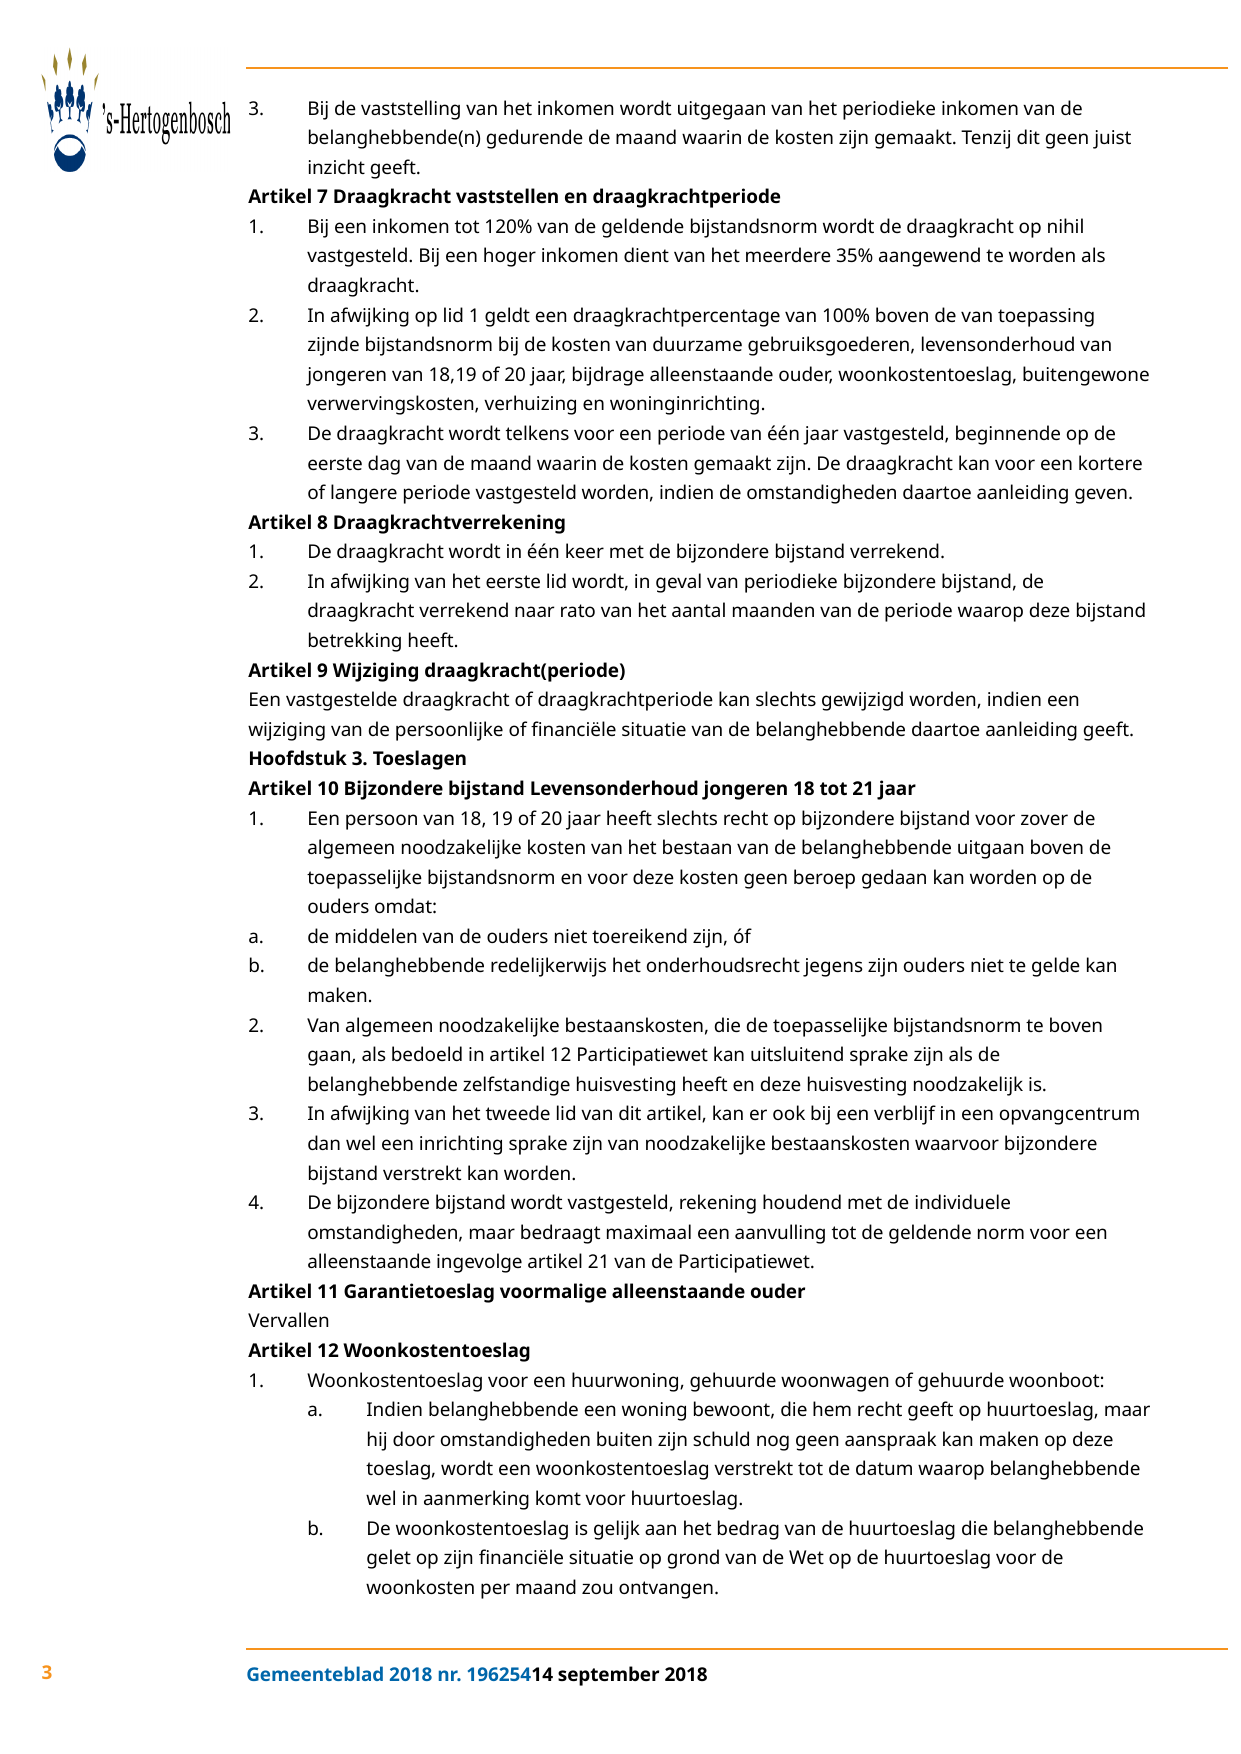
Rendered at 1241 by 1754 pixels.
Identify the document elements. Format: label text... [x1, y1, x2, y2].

text Artikel 9 Wijziging draagkracht(periode) [248, 657, 1152, 683]
list Van algemeen noodzakelijke bestaanskosten, die de toepasselijke bijstandsnorm te boven gaan, als bedoeld in artikel 12 Participatiewet kan uitsluitend sprake zijn als de belanghebbende zelfstandige huisvesting heeft en deze huisvesting noodzakelijk is. [248, 1012, 1152, 1097]
text Artikel 11 Garantietoeslag voormalige alleenstaande ouder [248, 1278, 1152, 1304]
list Bij de vaststelling van het inkomen wordt uitgegaan van het periodieke inkomen van de belanghebbende(n) gedurende de maand waarin de kosten zijn gemaakt. Tenzij dit geen juist inzicht geeft. [248, 95, 1152, 180]
list In afwijking van het eerste lid wordt, in geval van periodieke bijzondere bijstand, de draagkracht verrekend naar rato van het aantal maanden van de periode waarop deze bijstand betrekking heeft. [248, 568, 1152, 653]
list Een persoon van 18, 19 of 20 jaar heeft slechts recht op bijzondere bijstand voor zover de algemeen noodzakelijke kosten van het bestaan van de belanghebbende uitgaan boven de toepasselijke bijstandsnorm en voor deze kosten geen beroep gedaan kan worden op de ouders omdat: [248, 805, 1152, 919]
list In afwijking van het tweede lid van dit artikel, kan er ook bij een verblijf in een opvangcentrum dan wel een inrichting sprake zijn van noodzakelijke bestaanskosten waarvoor bijzondere bijstand verstrekt kan worden. [248, 1101, 1152, 1186]
picture [41, 47, 231, 172]
text Artikel 7 Draagkracht vaststellen en draagkrachtperiode [248, 183, 1152, 209]
text Artikel 10 Bijzondere bijstand Levensonderhoud jongeren 18 tot 21 jaar [248, 775, 1152, 801]
text Hoofdstuk 3. Toeslagen [248, 746, 1152, 771]
list Woonkostentoeslag voor een huurwoning, gehuurde woonwagen of gehuurde woonboot: [248, 1367, 1152, 1393]
list De bijzondere bijstand wordt vastgesteld, rekening houdend met de individuele omstandigheden, maar bedraagt maximaal een aanvulling tot de geldende norm voor een alleenstaande ingevolge artikel 21 van de Participatiewet. [248, 1189, 1152, 1274]
text Artikel 8 Draagkrachtverrekening [248, 509, 1152, 535]
text Een vastgestelde draagkracht of draagkrachtperiode kan slechts gewijzigd worden, indien een wijziging van de persoonlijke of financiële situatie van de belanghebbende daartoe aanleiding geeft. [248, 686, 1152, 742]
list Bij een inkomen tot 120% van de geldende bijstandsnorm wordt de draagkracht op nihil vastgesteld. Bij een hoger inkomen dient van het meerdere 35% aangewend te worden als draagkracht. [248, 213, 1152, 298]
list De draagkracht wordt in één keer met de bijzondere bijstand verrekend. [248, 538, 1152, 564]
text Vervallen [248, 1308, 1152, 1333]
list de middelen van de ouders niet toereikend zijn, óf [248, 923, 1152, 949]
list de belanghebbende redelijkerwijs het onderhoudsrecht jegens zijn ouders niet te gelde kan maken. [248, 953, 1152, 1008]
list Indien belanghebbende een woning bewoont, die hem recht geeft op huurtoeslag, maar hij door omstandigheden buiten zijn schuld nog geen aanspraak kan maken op deze toeslag, wordt een woonkostentoeslag verstrekt tot de datum waarop belanghebbende wel in aanmerking komt voor huurtoeslag. [307, 1396, 1152, 1511]
text Artikel 12 Woonkostentoeslag [248, 1337, 1152, 1363]
list De woonkostentoeslag is gelijk aan het bedrag van de huurtoeslag die belanghebbende gelet op zijn financiële situatie op grond van de Wet op de huurtoeslag voor de woonkosten per maand zou ontvangen. [307, 1515, 1152, 1600]
list In afwijking op lid 1 geldt een draagkrachtpercentage van 100% boven de van toepassing zijnde bijstandsnorm bij de kosten van duurzame gebruiksgoederen, levensonderhoud van jongeren van 18,19 of 20 jaar, bijdrage alleenstaande ouder, woonkostentoeslag, buitengewone verwervingskosten, verhuizing en woninginrichting. [248, 302, 1152, 416]
list De draagkracht wordt telkens voor een periode van één jaar vastgesteld, beginnende op de eerste dag van de maand waarin de kosten gemaakt zijn. De draagkracht kan voor een kortere of langere periode vastgesteld worden, indien de omstandigheden daartoe aanleiding geven. [248, 420, 1152, 505]
